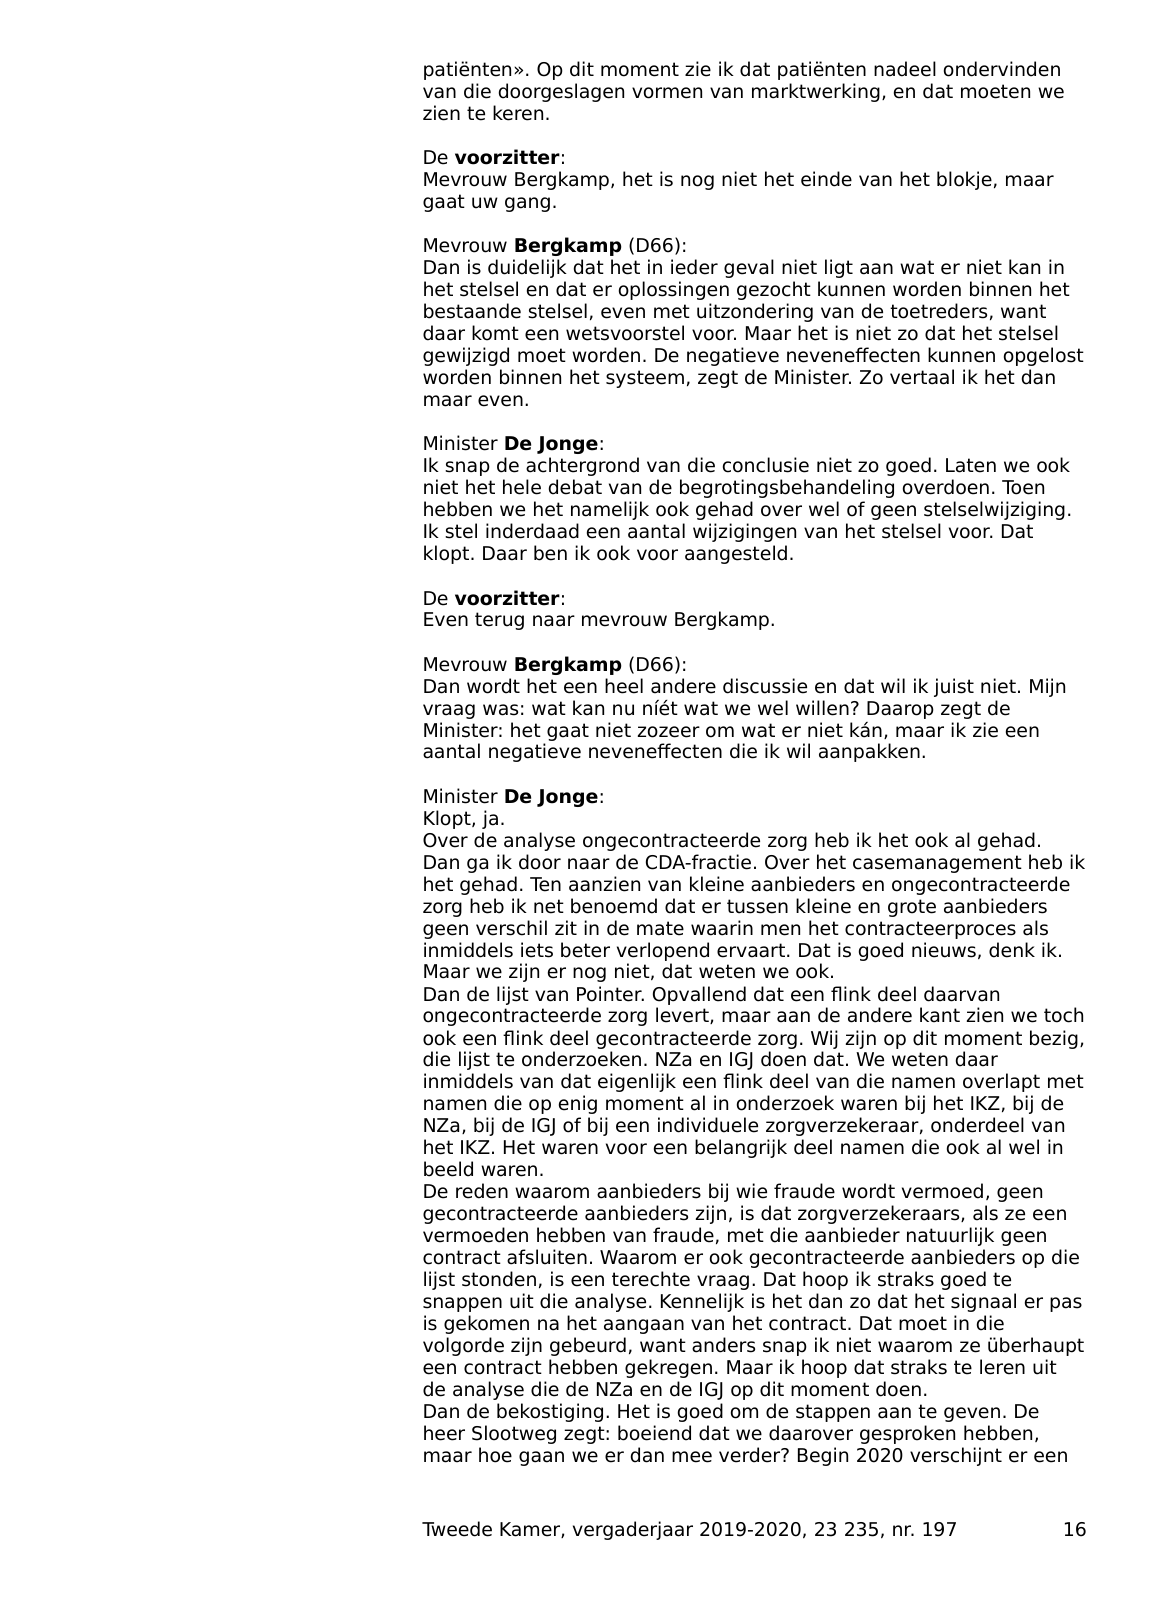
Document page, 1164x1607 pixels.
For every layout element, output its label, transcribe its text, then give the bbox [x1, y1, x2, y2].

text Mevrouw Bergkamp (D66): [422, 653, 1087, 676]
text De voorzitter: [422, 147, 1087, 169]
text Minister De Jonge: [422, 433, 1087, 455]
text Over de analyse ongecontracteerde zorg heb ik het ook al gehad. [422, 829, 1087, 852]
text Dan ga ik door naar de CDA-fractie. Over het casemanagement heb ik het gehad. Ten aanzien van kleine aanbieders en ongecontracteerde zorg heb ik net benoemd dat er tussen kleine en grote aanbieders geen verschil zit in de mate waarin men het contracteerproces als inmiddels iets beter verlopend ervaart. Dat is goed nieuws, denk ik. Maar we zijn er nog niet, dat weten we ook. [422, 852, 1087, 983]
text De voorzitter: [422, 587, 1087, 609]
text Minister De Jonge: [422, 786, 1087, 808]
text Mevrouw Bergkamp, het is nog niet het einde van het blokje, maar gaat uw gang. [422, 169, 1087, 213]
text Klopt, ja. [422, 808, 1087, 829]
text Dan de lijst van Pointer. Opvallend dat een flink deel daarvan ongecontracteerde zorg levert, maar aan de andere kant zien we toch ook een flink deel gecontracteerde zorg. Wij zijn op dit moment bezig, die lijst te onderzoeken. NZa en IGJ doen dat. We weten daar inmiddels van dat eigenlijk een flink deel van die namen overlapt met namen die op enig moment al in onderzoek waren bij het IKZ, bij de NZa, bij de IGJ of bij een individuele zorgverzekeraar, onderdeel van het IKZ. Het waren voor een belangrijk deel namen die ook al wel in beeld waren. [422, 983, 1087, 1181]
text Even terug naar mevrouw Bergkamp. [422, 609, 1087, 631]
text De reden waarom aanbieders bij wie fraude wordt vermoed, geen gecontracteerde aanbieders zijn, is dat zorgverzekeraars, als ze een vermoeden hebben van fraude, met die aanbieder natuurlijk geen contract afsluiten. Waarom er ook gecontracteerde aanbieders op die lijst stonden, is een terechte vraag. Dat hoop ik straks goed te snappen uit die analyse. Kennelijk is het dan zo dat het signaal er pas is gekomen na het aangaan van het contract. Dat moet in die volgorde zijn gebeurd, want anders snap ik niet waarom ze überhaupt een contract hebben gekregen. Maar ik hoop dat straks te leren uit de analyse die de NZa en de IGJ op dit moment doen. [422, 1181, 1087, 1401]
text Dan is duidelijk dat het in ieder geval niet ligt aan wat er niet kan in het stelsel en dat er oplossingen gezocht kunnen worden binnen het bestaande stelsel, even met uitzondering van de toetreders, want daar komt een wetsvoorstel voor. Maar het is niet zo dat het stelsel gewijzigd moet worden. De negatieve neveneffecten kunnen opgelost worden binnen het systeem, zegt de Minister. Zo vertaal ik het dan maar even. [422, 257, 1087, 411]
text patiënten». Op dit moment zie ik dat patiënten nadeel ondervinden van die doorgeslagen vormen van marktwerking, en dat moeten we zien te keren. [422, 59, 1087, 125]
text Ik snap de achtergrond van die conclusie niet zo goed. Laten we ook niet het hele debat van de begrotingsbehandeling overdoen. Toen hebben we het namelijk ook gehad over wel of geen stelselwijziging. Ik stel inderdaad een aantal wijzigingen van het stelsel voor. Dat klopt. Daar ben ik ook voor aangesteld. [422, 455, 1087, 565]
text Mevrouw Bergkamp (D66): [422, 235, 1087, 257]
text Dan de bekostiging. Het is goed om de stappen aan te geven. De heer Slootweg zegt: boeiend dat we daarover gesproken hebben, maar hoe gaan we er dan mee verder? Begin 2020 verschijnt er een [422, 1401, 1087, 1467]
text Dan wordt het een heel andere discussie en dat wil ik juist niet. Mijn vraag was: wat kan nu níét wat we wel willen? Daarop zegt de Minister: het gaat niet zozeer om wat er niet kán, maar ik zie een aantal negatieve neveneffecten die ik wil aanpakken. [422, 676, 1087, 763]
